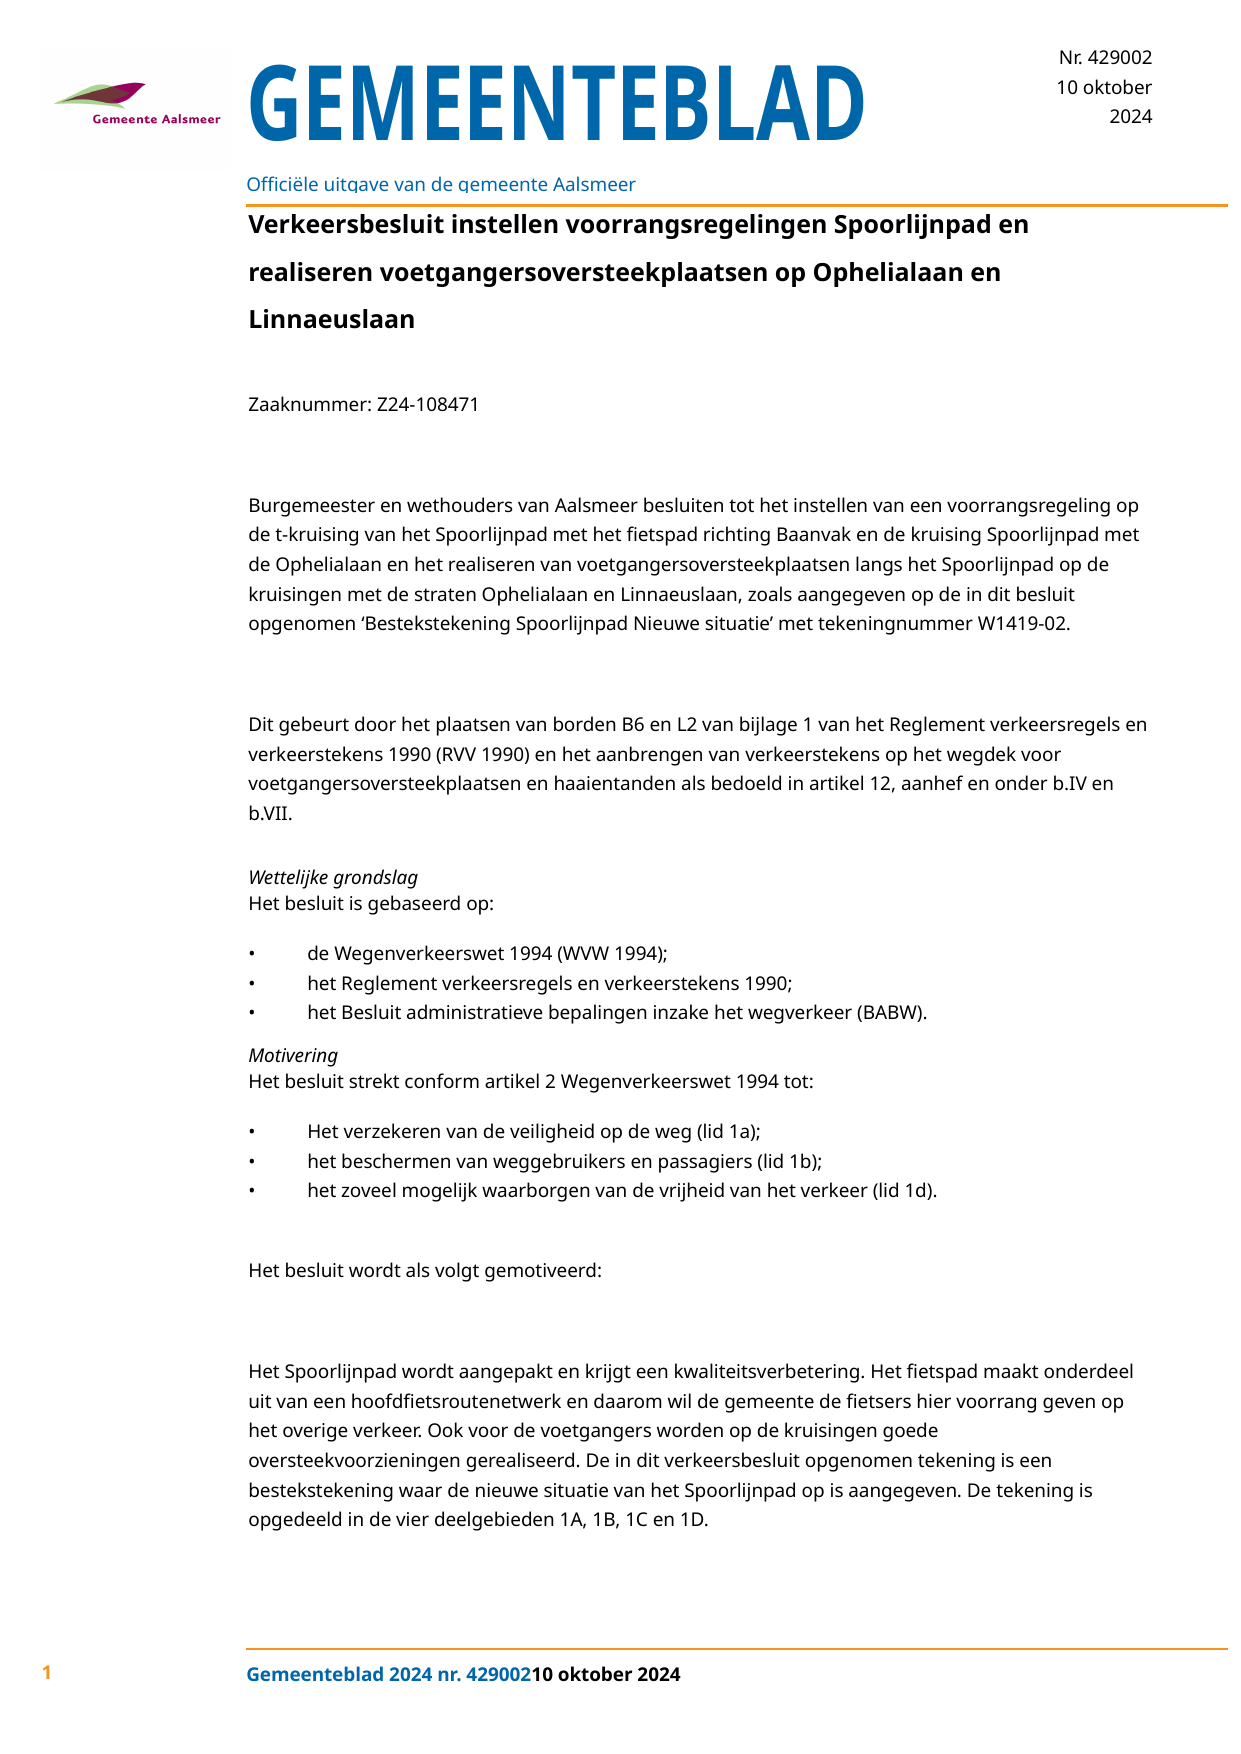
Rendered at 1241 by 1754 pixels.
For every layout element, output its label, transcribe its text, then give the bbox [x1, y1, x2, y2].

text Het besluit strekt conform artikel 2 Wegenverkeerswet 1994 tot: [248, 1068, 1152, 1094]
list de Wegenverkeerswet 1994 (WVW 1994); [248, 940, 1152, 966]
list het Besluit administratieve bepalingen inzake het wegverkeer (BABW). [248, 999, 1152, 1025]
text Het besluit is gebaseerd op: [248, 890, 1152, 915]
list het Reglement verkeersregels en verkeerstekens 1990; [248, 970, 1152, 995]
text Het Spoorlijnpad wordt aangepakt en krijgt een kwaliteitsverbetering. Het fietspad maakt onderdeel uit van een hoofdfietsroutenetwerk en daarom wil de gemeente de fietsers hier voorrang geven op het overige verkeer. Ook voor de voetgangers worden op de kruisingen goede oversteekvoorzieningen gerealiseerd. De in dit verkeersbesluit opgenomen tekening is een bestekstekening waar de nieuwe situatie van het Spoorlijnpad op is aangegeven. De tekening is opgedeeld in de vier deelgebieden 1A, 1B, 1C en 1D. [248, 1358, 1152, 1532]
list het beschermen van weggebruikers en passagiers (lid 1b); [248, 1148, 1152, 1174]
text Dit gebeurt door het plaatsen van borden B6 en L2 van bijlage 1 van het Reglement verkeersregels en verkeerstekens 1990 (RVV 1990) en het aanbrengen van verkeerstekens op het wegdek voor voetgangersoversteekplaatsen en haaientanden als bedoeld in artikel 12, aanhef en onder b.IV en b.VII. [248, 711, 1152, 826]
list Het verzekeren van de veiligheid op de weg (lid 1a); [248, 1118, 1152, 1144]
picture [41, 47, 231, 172]
text Wettelijke grondslag [248, 864, 1152, 890]
list het zoveel mogelijk waarborgen van de vrijheid van het verkeer (lid 1d). [248, 1178, 1152, 1203]
text Burgemeester en wethouders van Aalsmeer besluiten tot het instellen van een voorrangsregeling op de t-kruising van het Spoorlijnpad met het fietspad richting Baanvak en de kruising Spoorlijnpad met de Ophelialaan en het realiseren van voetgangersoversteekplaatsen langs het Spoorlijnpad op de kruisingen met de straten Ophelialaan en Linnaeuslaan, zoals aangegeven op de in dit besluit opgenomen ‘Bestekstekening Spoorlijnpad Nieuwe situatie’ met tekeningnummer W1419-02. [248, 492, 1152, 636]
text Motivering [248, 1042, 1152, 1068]
text Het besluit wordt als volgt gemotiveerd: [248, 1258, 1152, 1283]
text Zaaknummer: Z24-108471 [248, 391, 1152, 417]
text Verkeersbesluit instellen voorrangsregelingen Spoorlijnpad en realiseren voetgangersoversteekplaatsen op Ophelialaan en Linnaeuslaan [248, 207, 1152, 336]
